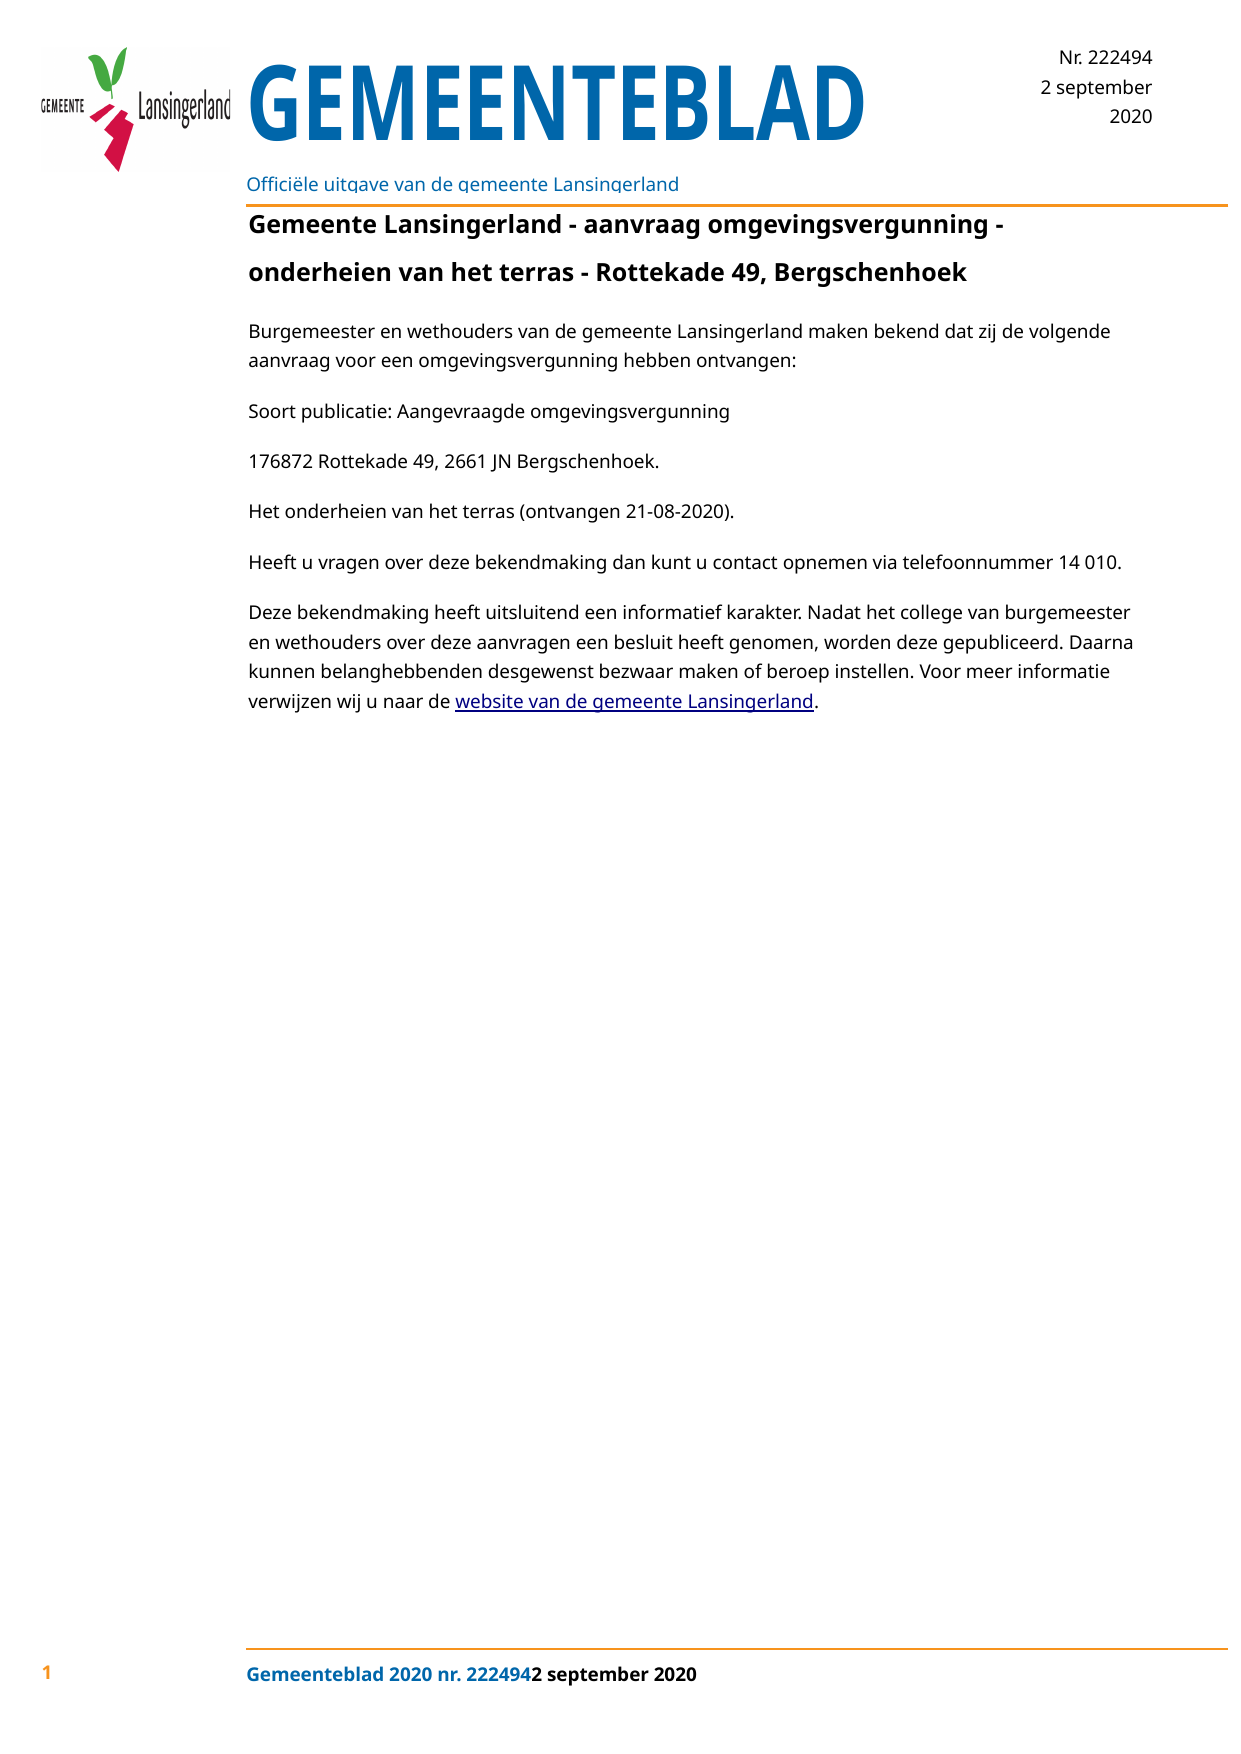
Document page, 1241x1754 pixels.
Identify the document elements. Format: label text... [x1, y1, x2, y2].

picture [41, 47, 231, 172]
text 176872 Rottekade 49, 2661 JN Bergschenhoek. [248, 448, 1152, 474]
text Burgemeester en wethouders van de gemeente Lansingerland maken bekend dat zij de volgende aanvraag voor een omgevingsvergunning hebben ontvangen: [248, 318, 1152, 373]
text Gemeente Lansingerland - aanvraag omgevingsvergunning - onderheien van het terras - Rottekade 49, Bergschenhoek [248, 207, 1152, 288]
text Deze bekendmaking heeft uitsluitend een informatief karakter. Nadat het college van burgemeester en wethouders over deze aanvragen een besluit heeft genomen, worden deze gepubliceerd. Daarna kunnen belanghebbenden desgewenst bezwaar maken of beroep instellen. Voor meer informatie verwijzen wij u naar de website van de gemeente Lansingerland. [248, 599, 1152, 714]
text Het onderheien van het terras (ontvangen 21-08-2020). [248, 499, 1152, 524]
text Heeft u vragen over deze bekendmaking dan kunt u contact opnemen via telefoonnummer 14 010. [248, 549, 1152, 575]
text Soort publicatie: Aangevraagde omgevingsvergunning [248, 398, 1152, 424]
